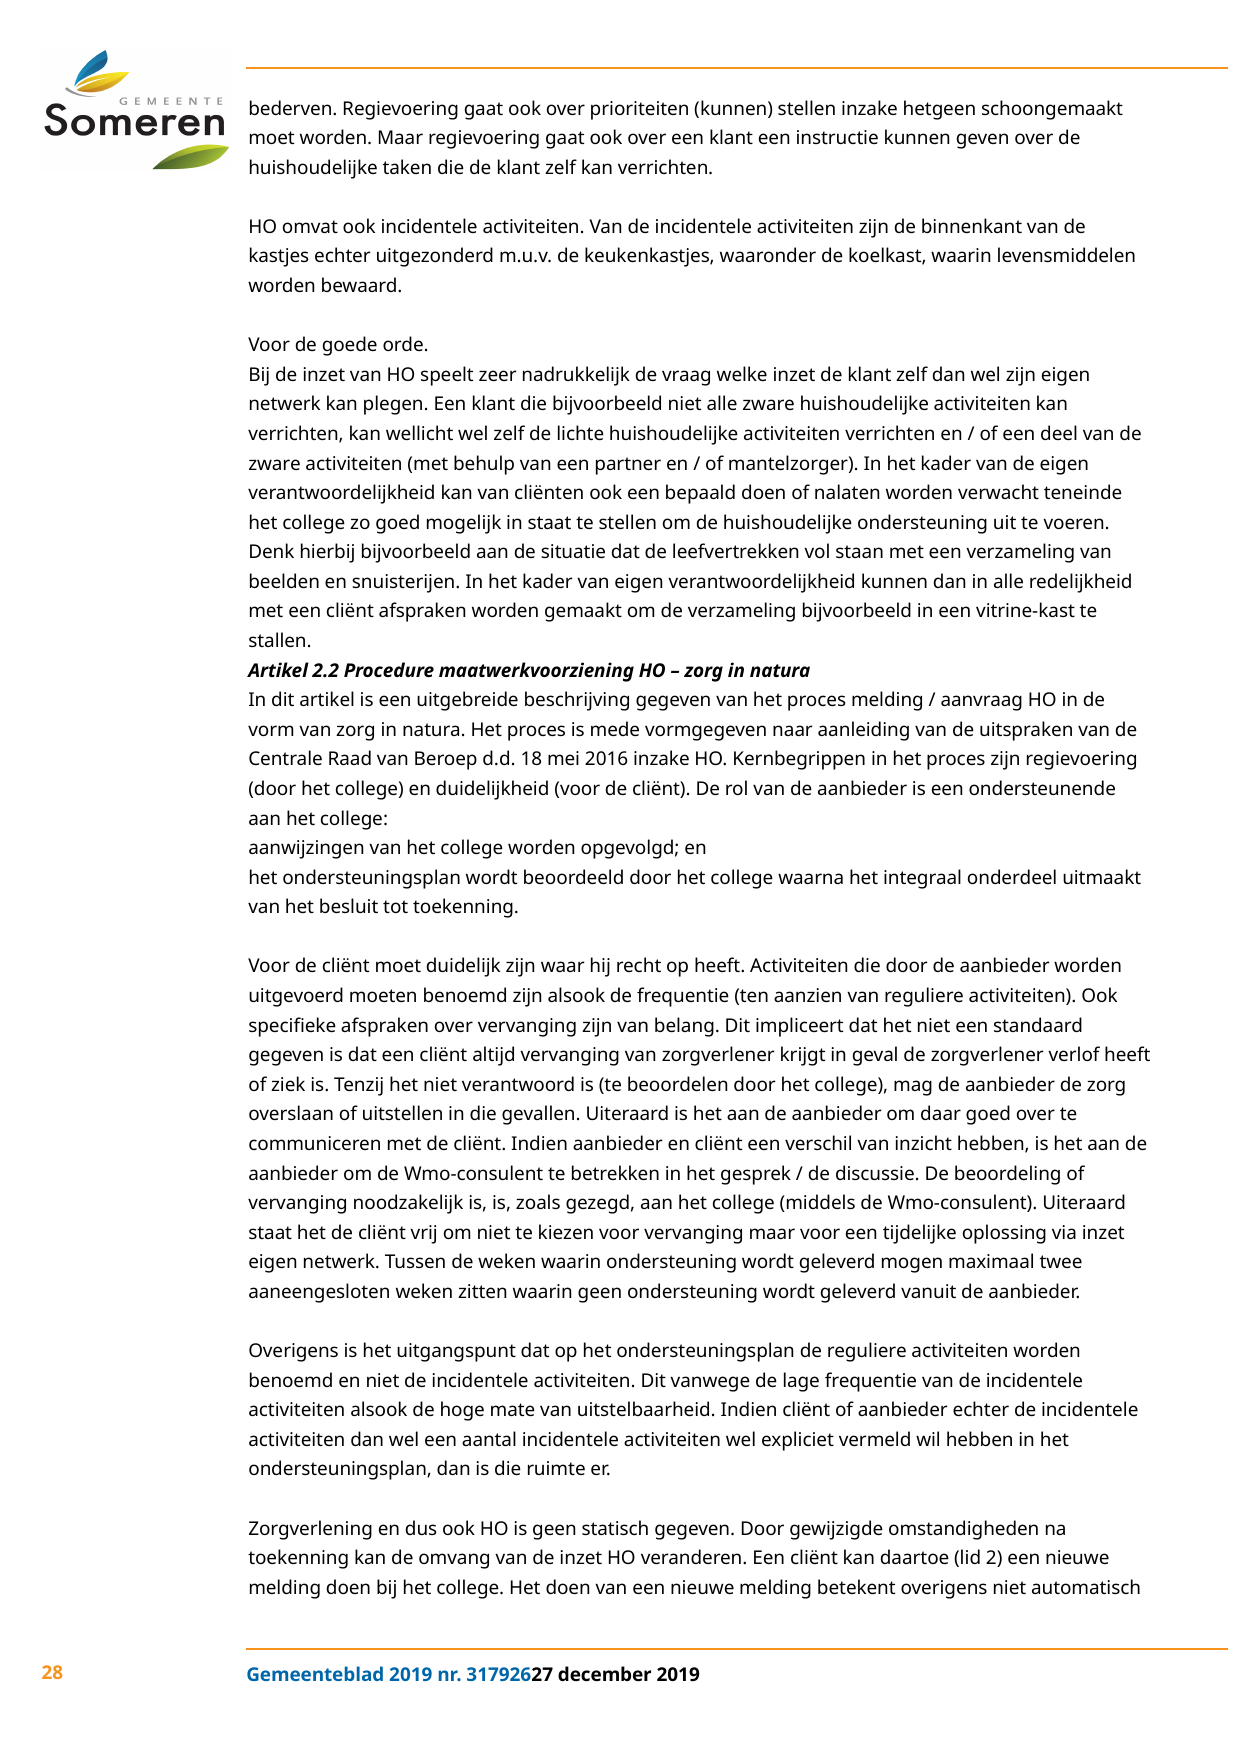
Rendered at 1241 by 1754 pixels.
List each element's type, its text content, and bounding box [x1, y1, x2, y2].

text Bij de inzet van HO speelt zeer nadrukkelijk de vraag welke inzet de klant zelf dan wel zijn eigen netwerk kan plegen. Een klant die bijvoorbeeld niet alle zware huishoudelijke activiteiten kan verrichten, kan wellicht wel zelf de lichte huishoudelijke activiteiten verrichten en / of een deel van de zware activiteiten (met behulp van een partner en / of mantelzorger). In het kader van de eigen verantwoordelijkheid kan van cliënten ook een bepaald doen of nalaten worden verwacht teneinde het college zo goed mogelijk in staat te stellen om de huishoudelijke ondersteuning uit te voeren. Denk hierbij bijvoorbeeld aan de situatie dat de leefvertrekken vol staan met een verzameling van beelden en snuisterijen. In het kader van eigen verantwoordelijkheid kunnen dan in alle redelijkheid met een cliënt afspraken worden gemaakt om de verzameling bijvoorbeeld in een vitrine-kast te stallen. [248, 361, 1152, 653]
text Voor de goede orde. [248, 331, 1152, 357]
text Artikel 2.2 Procedure maatwerkvoorziening HO – zorg in natura [248, 657, 1152, 683]
text Overigens is het uitgangspunt dat op het ondersteuningsplan de reguliere activiteiten worden benoemd en niet de incidentele activiteiten. Dit vanwege de lage frequentie van de incidentele activiteiten alsook de hoge mate van uitstelbaarheid. Indien cliënt of aanbieder echter de incidentele activiteiten dan wel een aantal incidentele activiteiten wel expliciet vermeld wil hebben in het ondersteuningsplan, dan is die ruimte er. [248, 1337, 1152, 1481]
text Voor de cliënt moet duidelijk zijn waar hij recht op heeft. Activiteiten die door de aanbieder worden uitgevoerd moeten benoemd zijn alsook de frequentie (ten aanzien van reguliere activiteiten). Ook specifieke afspraken over vervanging zijn van belang. Dit impliceert dat het niet een standaard gegeven is dat een cliënt altijd vervanging van zorgverlener krijgt in geval de zorgverlener verlof heeft of ziek is. Tenzij het niet verantwoord is (te beoordelen door het college), mag de aanbieder de zorg overslaan of uitstellen in die gevallen. Uiteraard is het aan de aanbieder om daar goed over te communiceren met de cliënt. Indien aanbieder en cliënt een verschil van inzicht hebben, is het aan de aanbieder om de Wmo-consulent te betrekken in het gesprek / de discussie. De beoordeling of vervanging noodzakelijk is, is, zoals gezegd, aan het college (middels de Wmo-consulent). Uiteraard staat het de cliënt vrij om niet te kiezen voor vervanging maar voor een tijdelijke oplossing via inzet eigen netwerk. Tussen de weken waarin ondersteuning wordt geleverd mogen maximaal twee aaneengesloten weken zitten waarin geen ondersteuning wordt geleverd vanuit de aanbieder. [248, 953, 1152, 1304]
text HO omvat ook incidentele activiteiten. Van de incidentele activiteiten zijn de binnenkant van de kastjes echter uitgezonderd m.u.v. de keukenkastjes, waaronder de koelkast, waarin levensmiddelen worden bewaard. [248, 213, 1152, 298]
picture [41, 47, 231, 172]
text aanwijzingen van het college worden opgevolgd; en [248, 834, 1152, 860]
text Zorgverlening en dus ook HO is geen statisch gegeven. Door gewijzigde omstandigheden na toekenning kan de omvang van de inzet HO veranderen. Een cliënt kan daartoe (lid 2) een nieuwe melding doen bij het college. Het doen van een nieuwe melding betekent overigens niet automatisch [248, 1515, 1152, 1600]
text bederven. Regievoering gaat ook over prioriteiten (kunnen) stellen inzake hetgeen schoongemaakt moet worden. Maar regievoering gaat ook over een klant een instructie kunnen geven over de huishoudelijke taken die de klant zelf kan verrichten. [248, 95, 1152, 180]
text het ondersteuningsplan wordt beoordeeld door het college waarna het integraal onderdeel uitmaakt van het besluit tot toekenning. [248, 864, 1152, 919]
text In dit artikel is een uitgebreide beschrijving gegeven van het proces melding / aanvraag HO in de vorm van zorg in natura. Het proces is mede vormgegeven naar aanleiding van de uitspraken van de Centrale Raad van Beroep d.d. 18 mei 2016 inzake HO. Kernbegrippen in het proces zijn regievoering (door het college) en duidelijkheid (voor de cliënt). De rol van de aanbieder is een ondersteunende aan het college: [248, 686, 1152, 831]
